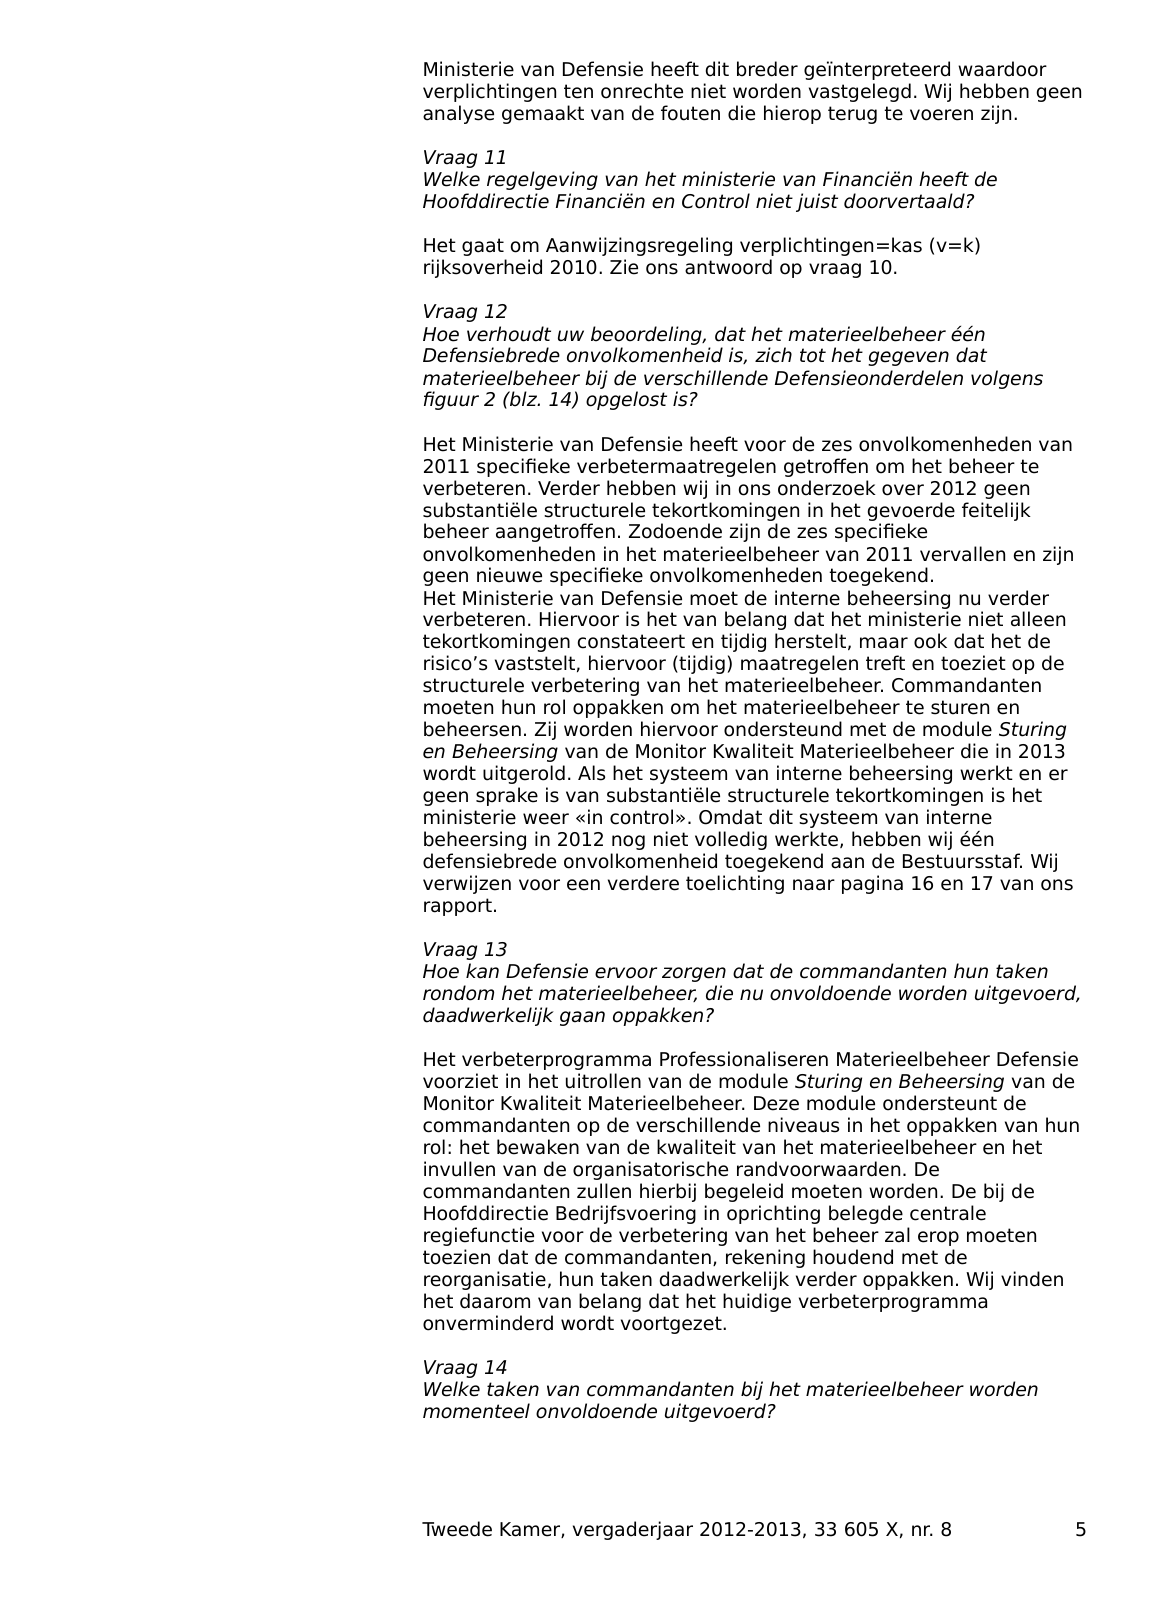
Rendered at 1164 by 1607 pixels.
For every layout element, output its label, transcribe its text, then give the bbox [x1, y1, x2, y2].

text Vraag 13 [422, 939, 1087, 961]
text Vraag 14 [422, 1357, 1087, 1379]
text Hoe kan Defensie ervoor zorgen dat de commandanten hun taken rondom het materieelbeheer, die nu onvoldoende worden uitgevoerd, daadwerkelijk gaan oppakken? [422, 961, 1087, 1027]
text Vraag 12 [422, 301, 1087, 323]
text Het gaat om Aanwijzingsregeling verplichtingen=kas (v=k) rijksoverheid 2010. Zie ons antwoord op vraag 10. [422, 235, 1087, 279]
text Welke taken van commandanten bij het materieelbeheer worden momenteel onvoldoende uitgevoerd? [422, 1379, 1087, 1423]
text Ministerie van Defensie heeft dit breder geïnterpreteerd waardoor verplichtingen ten onrechte niet worden vastgelegd. Wij hebben geen analyse gemaakt van de fouten die hierop terug te voeren zijn. [422, 59, 1087, 125]
text Het Ministerie van Defensie heeft voor de zes onvolkomenheden van 2011 specifieke verbetermaatregelen getroffen om het beheer te verbeteren. Verder hebben wij in ons onderzoek over 2012 geen substantiële structurele tekortkomingen in het gevoerde feitelijk beheer aangetroffen. Zodoende zijn de zes specifieke onvolkomenheden in het materieelbeheer van 2011 vervallen en zijn geen nieuwe specifieke onvolkomenheden toegekend. [422, 433, 1087, 587]
text Hoe verhoudt uw beoordeling, dat het materieelbeheer één Defensiebrede onvolkomenheid is, zich tot het gegeven dat materieelbeheer bij de verschillende Defensieonderdelen volgens figuur 2 (blz. 14) opgelost is? [422, 323, 1087, 411]
text Het verbeterprogramma Professionaliseren Materieelbeheer Defensie voorziet in het uitrollen van de module Sturing en Beheersing van de Monitor Kwaliteit Materieelbeheer. Deze module ondersteunt de commandanten op de verschillende niveaus in het oppakken van hun rol: het bewaken van de kwaliteit van het materieelbeheer en het invullen van de organisatorische randvoorwaarden. De commandanten zullen hierbij begeleid moeten worden. De bij de Hoofddirectie Bedrijfsvoering in oprichting belegde centrale regiefunctie voor de verbetering van het beheer zal erop moeten toezien dat de commandanten, rekening houdend met de reorganisatie, hun taken daadwerkelijk verder oppakken. Wij vinden het daarom van belang dat het huidige verbeterprogramma onverminderd wordt voortgezet. [422, 1049, 1087, 1335]
text Welke regelgeving van het ministerie van Financiën heeft de Hoofddirectie Financiën en Control niet juist doorvertaald? [422, 169, 1087, 213]
text Het Ministerie van Defensie moet de interne beheersing nu verder verbeteren. Hiervoor is het van belang dat het ministerie niet alleen tekortkomingen constateert en tijdig herstelt, maar ook dat het de risico’s vaststelt, hiervoor (tijdig) maatregelen treft en toeziet op de structurele verbetering van het materieelbeheer. Commandanten moeten hun rol oppakken om het materieelbeheer te sturen en beheersen. Zij worden hiervoor ondersteund met de module Sturing en Beheersing van de Monitor Kwaliteit Materieelbeheer die in 2013 wordt uitgerold. Als het systeem van interne beheersing werkt en er geen sprake is van substantiële structurele tekortkomingen is het ministerie weer «in control». Omdat dit systeem van interne beheersing in 2012 nog niet volledig werkte, hebben wij één defensiebrede onvolkomenheid toegekend aan de Bestuursstaf. Wij verwijzen voor een verdere toelichting naar pagina 16 en 17 van ons rapport. [422, 587, 1087, 917]
text Vraag 11 [422, 147, 1087, 169]
